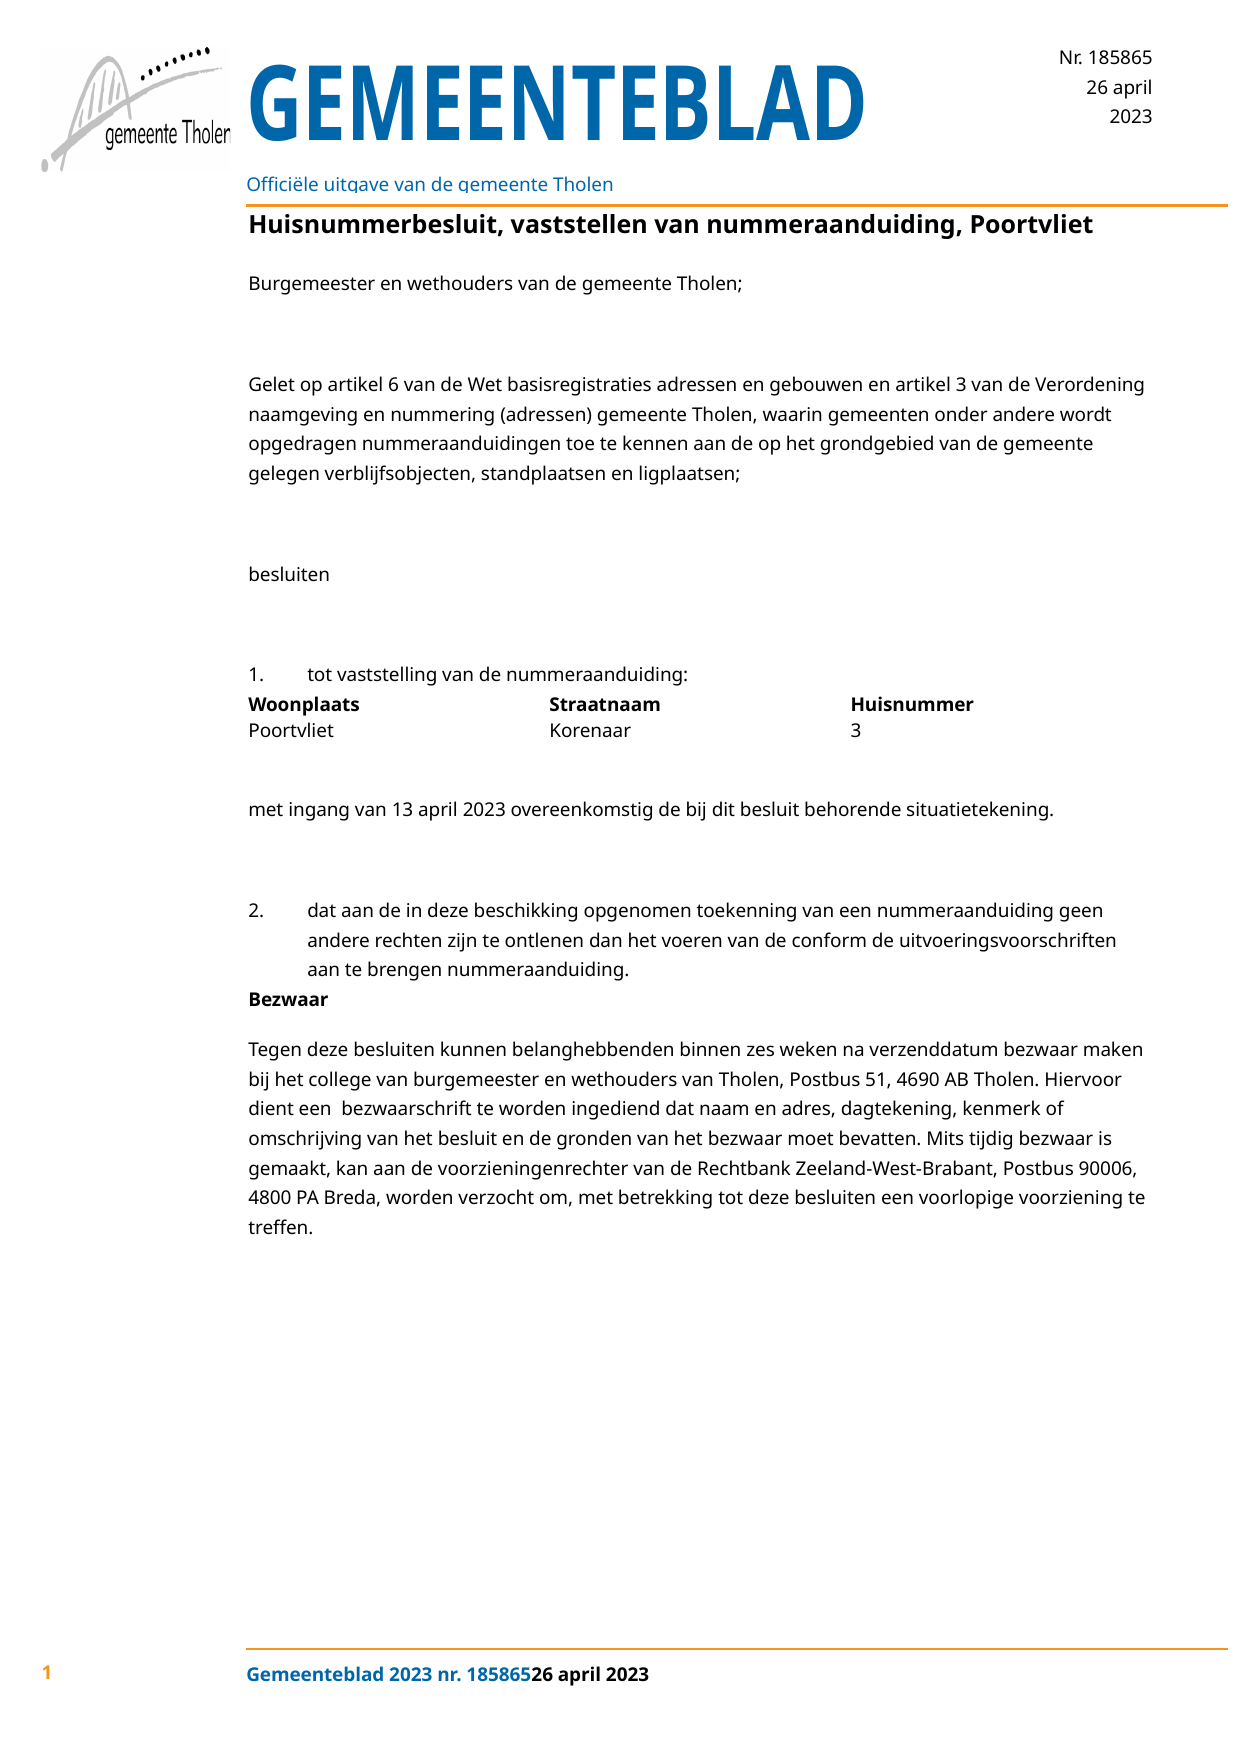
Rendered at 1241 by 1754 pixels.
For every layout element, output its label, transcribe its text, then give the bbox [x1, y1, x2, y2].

table_cell Korenaar [549, 717, 850, 743]
text met ingang van 13 april 2023 overeenkomstig de bij dit besluit behorende situatietekening. [248, 796, 1152, 822]
table_header Straatnaam [549, 691, 850, 717]
table_cell Poortvliet [248, 717, 549, 743]
table_header Woonplaats [248, 691, 549, 717]
list dat aan de in deze beschikking opgenomen toekenning van een nummeraanduiding geen andere rechten zijn te ontlenen dan het voeren van de conform de uitvoeringsvoorschriften aan te brengen nummeraanduiding. [248, 897, 1152, 982]
picture [41, 47, 231, 172]
text Burgemeester en wethouders van de gemeente Tholen; [248, 270, 1152, 296]
text Tegen deze besluiten kunnen belanghebbenden binnen zes weken na verzenddatum bezwaar maken bij het college van burgemeester en wethouders van Tholen, Postbus 51, 4690 AB Tholen. Hiervoor dient een bezwaarschrift te worden ingediend dat naam en adres, dagtekening, kenmerk of omschrijving van het besluit en de gronden van het bezwaar moet bevatten. Mits tijdig bezwaar is gemaakt, kan aan de voorzieningenrechter van de Rechtbank Zeeland-West-Brabant, Postbus 90006, 4800 PA Breda, worden verzocht om, met betrekking tot deze besluiten een voorlopige voorziening te treffen. [248, 1036, 1152, 1239]
text Bezwaar [248, 986, 1152, 1012]
list tot vaststelling van de nummeraanduiding: [248, 662, 1152, 687]
text besluiten [248, 561, 1152, 586]
table_header Huisnummer [850, 691, 1152, 717]
table_cell 3 [850, 717, 1152, 743]
text Huisnummerbesluit, vaststellen van nummeraanduiding, Poortvliet [248, 207, 1152, 241]
text Gelet op artikel 6 van de Wet basisregistraties adressen en gebouwen en artikel 3 van de Verordening naamgeving en nummering (adressen) gemeente Tholen, waarin gemeenten onder andere wordt opgedragen nummeraanduidingen toe te kennen aan de op het grondgebied van de gemeente gelegen verblijfsobjecten, standplaatsen en ligplaatsen; [248, 371, 1152, 486]
